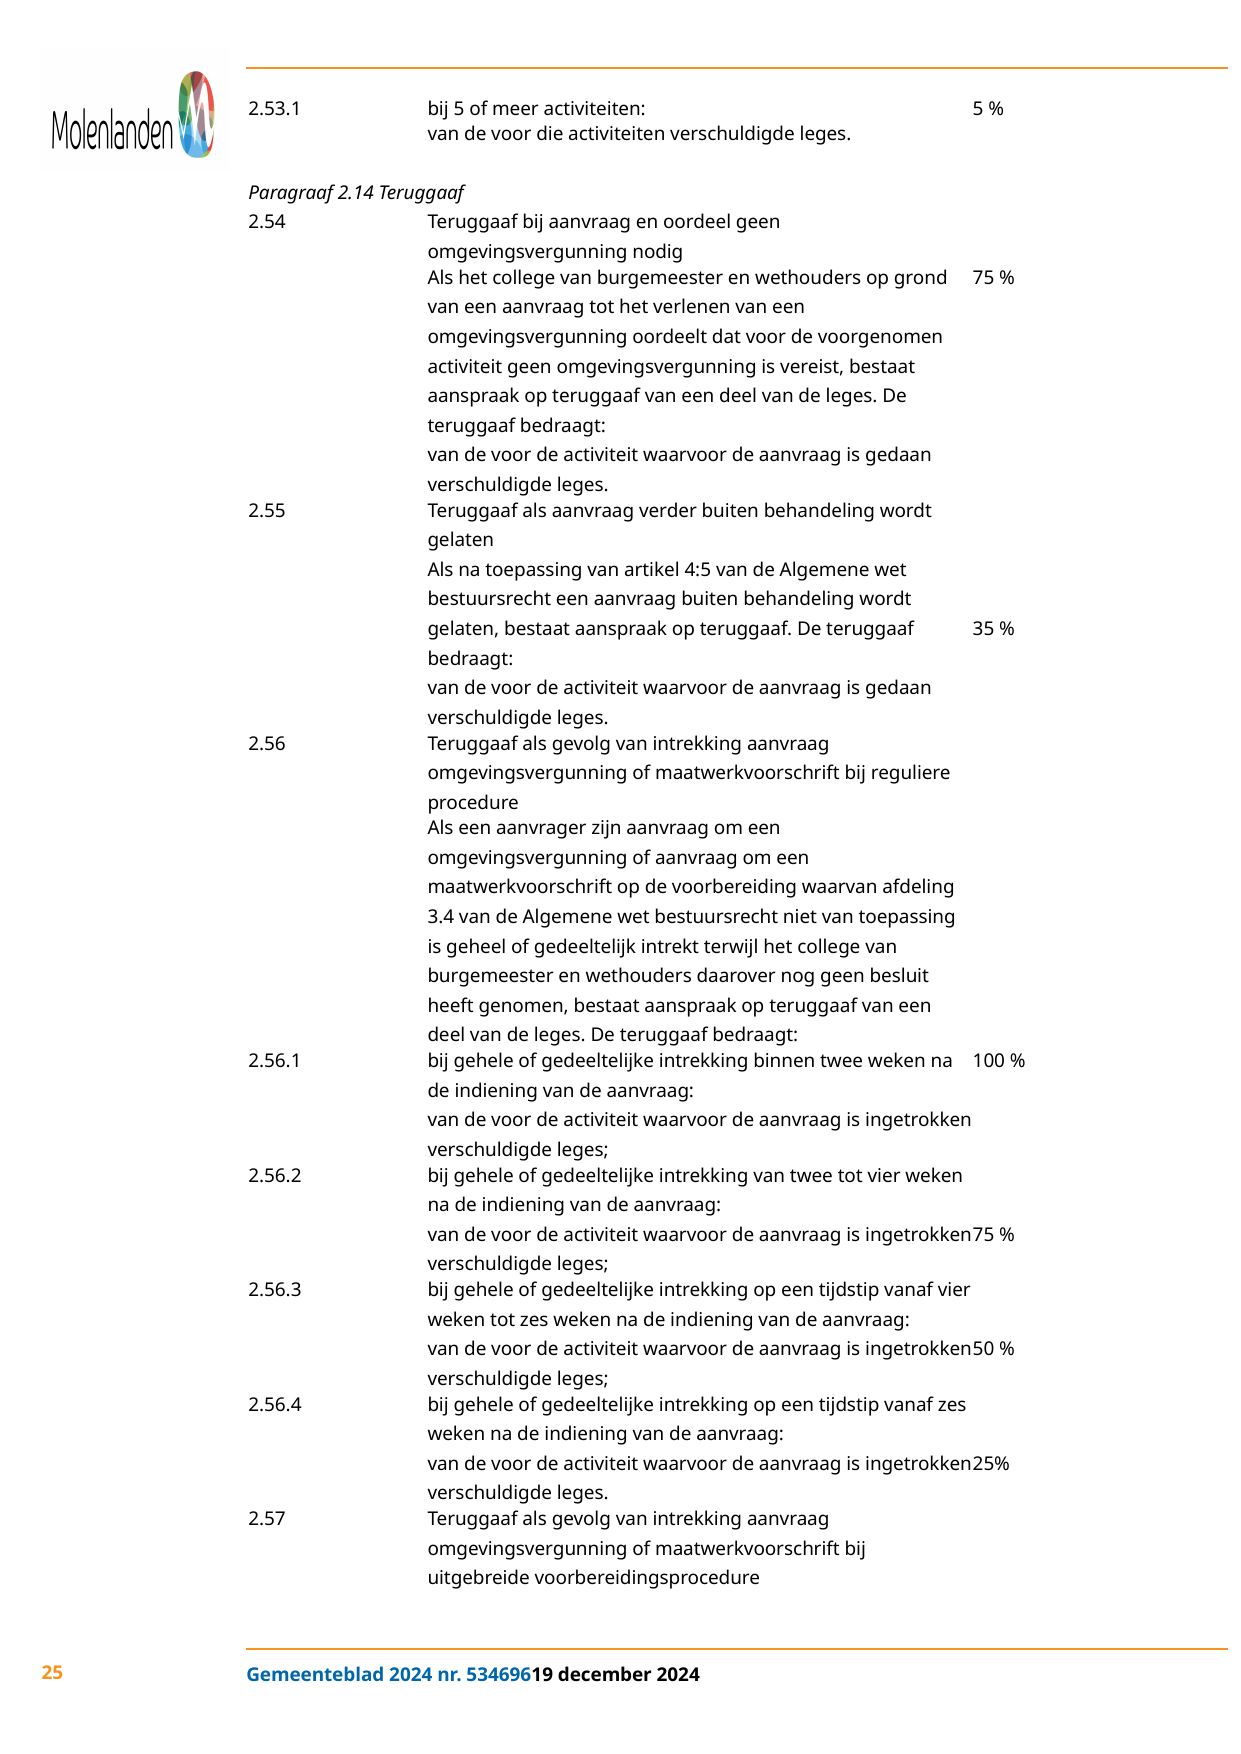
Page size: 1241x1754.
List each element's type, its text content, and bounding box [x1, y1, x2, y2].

table_cell 35 % [973, 497, 1152, 730]
table_cell bij gehele of gedeeltelijke intrekking van twee tot vier weken na de indiening van de aanvraag: van de voor de activiteit waarvoor de aanvraag is ingetrokken verschuldigde leges; [427, 1162, 972, 1276]
table_cell [248, 815, 427, 1047]
table_cell [973, 815, 1152, 1047]
table_cell 2.53.1 [248, 95, 427, 121]
table_cell 2.56.2 [248, 1162, 427, 1276]
table_header [973, 209, 1152, 264]
table_cell 2.56 [248, 730, 427, 814]
table_cell 2.55 [248, 497, 427, 730]
table_cell 2.57 [248, 1505, 427, 1590]
table_cell Teruggaaf als aanvraag verder buiten behandeling wordt gelaten Als na toepassing van artikel 4:5 van de Algemene wet bestuursrecht een aanvraag buiten behandeling wordt gelaten, bestaat aanspraak op teruggaaf. De teruggaaf bedraagt: van de voor de activiteit waarvoor de aanvraag is gedaan verschuldigde leges. [427, 497, 972, 730]
table_cell 2.56.4 [248, 1391, 427, 1505]
table_cell 75 % [973, 1162, 1152, 1276]
table_cell bij gehele of gedeeltelijke intrekking binnen twee weken na de indiening van de aanvraag: van de voor de activiteit waarvoor de aanvraag is ingetrokken verschuldigde leges; [427, 1048, 972, 1162]
table_cell [248, 121, 427, 146]
table_cell 75 % [973, 264, 1152, 497]
table_cell 2.56.3 [248, 1276, 427, 1391]
table_header Teruggaaf bij aanvraag en oordeel geen omgevingsvergunning nodig [427, 209, 972, 264]
table_cell [248, 264, 427, 497]
table_cell bij 5 of meer activiteiten: [427, 95, 972, 121]
table_cell [973, 1505, 1152, 1590]
table_cell Teruggaaf als gevolg van intrekking aanvraag omgevingsvergunning of maatwerkvoorschrift bij uitgebreide voorbereidingsprocedure [427, 1505, 972, 1590]
table_cell 25% [973, 1391, 1152, 1505]
table_cell [973, 121, 1152, 146]
table_cell Als een aanvrager zijn aanvraag om een omgevingsvergunning of aanvraag om een maatwerkvoorschrift op de voorbereiding waarvan afdeling 3.4 van de Algemene wet bestuursrecht niet van toepassing is geheel of gedeeltelijk intrekt terwijl het college van burgemeester en wethouders daarover nog geen besluit heeft genomen, bestaat aanspraak op teruggaaf van een deel van de leges. De teruggaaf bedraagt: [427, 815, 972, 1047]
table_cell Als het college van burgemeester en wethouders op grond van een aanvraag tot het verlenen van een omgevingsvergunning oordeelt dat voor de voorgenomen activiteit geen omgevingsvergunning is vereist, bestaat aanspraak op teruggaaf van een deel van de leges. De teruggaaf bedraagt: van de voor de activiteit waarvoor de aanvraag is gedaan verschuldigde leges. [427, 264, 972, 497]
table_cell bij gehele of gedeeltelijke intrekking op een tijdstip vanaf vier weken tot zes weken na de indiening van de aanvraag: van de voor de activiteit waarvoor de aanvraag is ingetrokken verschuldigde leges; [427, 1276, 972, 1391]
table_cell [973, 730, 1152, 814]
table_cell 2.56.1 [248, 1048, 427, 1162]
picture [41, 47, 231, 172]
table_cell bij gehele of gedeeltelijke intrekking op een tijdstip vanaf zes weken na de indiening van de aanvraag: van de voor de activiteit waarvoor de aanvraag is ingetrokken verschuldigde leges. [427, 1391, 972, 1505]
table_cell 5 % [973, 95, 1152, 121]
table_cell van de voor die activiteiten verschuldigde leges. [427, 121, 972, 146]
table_header 2.54 [248, 209, 427, 264]
table_cell 50 % [973, 1276, 1152, 1391]
text Paragraaf 2.14 Teruggaaf [248, 179, 1152, 205]
table_cell 100 % [973, 1048, 1152, 1162]
table_cell Teruggaaf als gevolg van intrekking aanvraag omgevingsvergunning of maatwerkvoorschrift bij reguliere procedure [427, 730, 972, 814]
